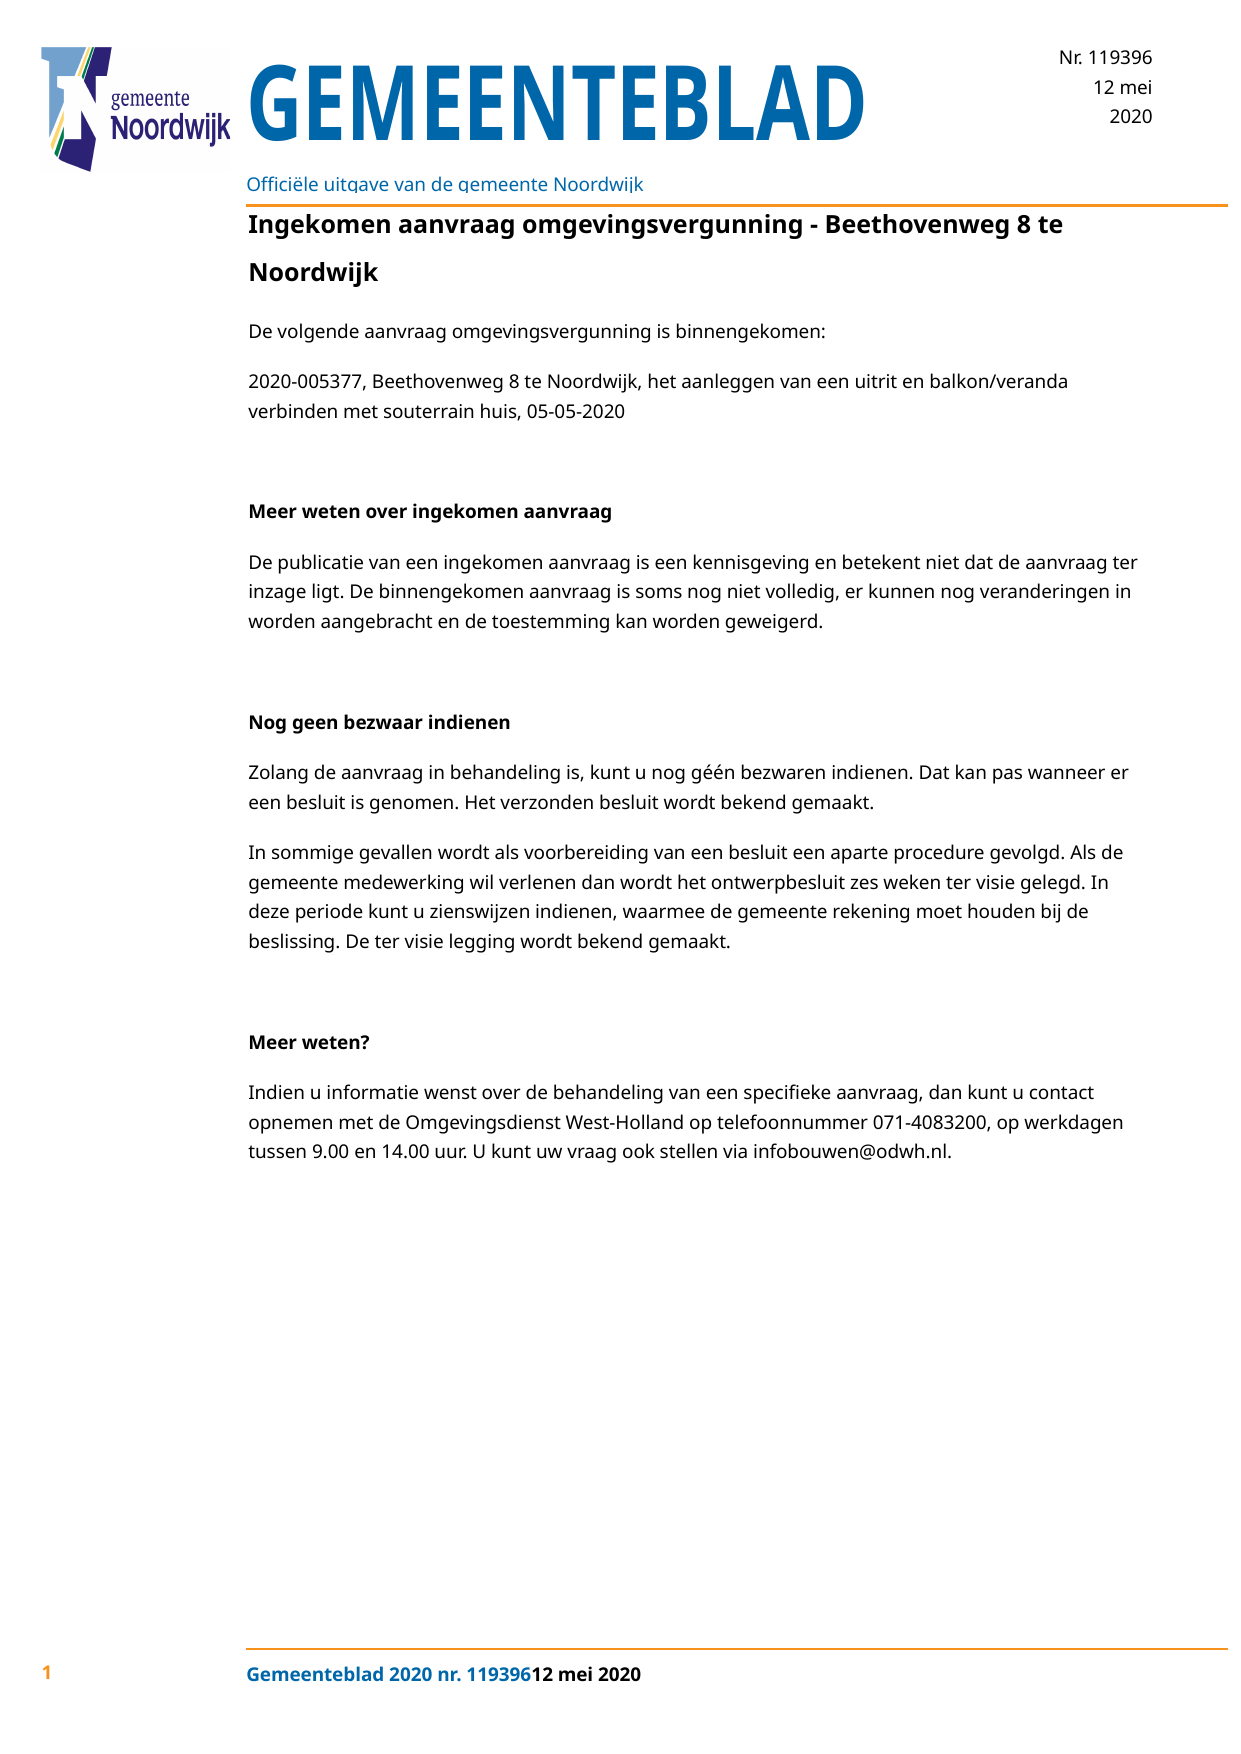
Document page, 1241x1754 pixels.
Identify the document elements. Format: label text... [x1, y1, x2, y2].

text Zolang de aanvraag in behandeling is, kunt u nog géén bezwaren indienen. Dat kan pas wanneer er een besluit is genomen. Het verzonden besluit wordt bekend gemaakt. [248, 759, 1152, 815]
text Ingekomen aanvraag omgevingsvergunning - Beethovenweg 8 te Noordwijk [248, 207, 1152, 288]
text De volgende aanvraag omgevingsvergunning is binnengekomen: [248, 318, 1152, 344]
text Meer weten? [248, 1029, 1152, 1055]
text Indien u informatie wenst over de behandeling van een specifieke aanvraag, dan kunt u contact opnemen met de Omgevingsdienst West-Holland op telefoonnummer 071-4083200, op werkdagen tussen 9.00 en 14.00 uur. U kunt uw vraag ook stellen via infobouwen@odwh.nl. [248, 1079, 1152, 1164]
text In sommige gevallen wordt als voorbereiding van een besluit een aparte procedure gevolgd. Als de gemeente medewerking wil verlenen dan wordt het ontwerpbesluit zes weken ter visie gelegd. In deze periode kunt u zienswijzen indienen, waarmee de gemeente rekening moet houden bij de beslissing. De ter visie legging wordt bekend gemaakt. [248, 839, 1152, 954]
text De publicatie van een ingekomen aanvraag is een kennisgeving en betekent niet dat de aanvraag ter inzage ligt. De binnengekomen aanvraag is soms nog niet volledig, er kunnen nog veranderingen in worden aangebracht en de toestemming kan worden geweigerd. [248, 549, 1152, 634]
text Meer weten over ingekomen aanvraag [248, 499, 1152, 524]
text Nog geen bezwaar indienen [248, 709, 1152, 735]
text 2020-005377, Beethovenweg 8 te Noordwijk, het aanleggen van een uitrit en balkon/veranda verbinden met souterrain huis, 05-05-2020 [248, 368, 1152, 424]
picture [41, 47, 231, 172]
